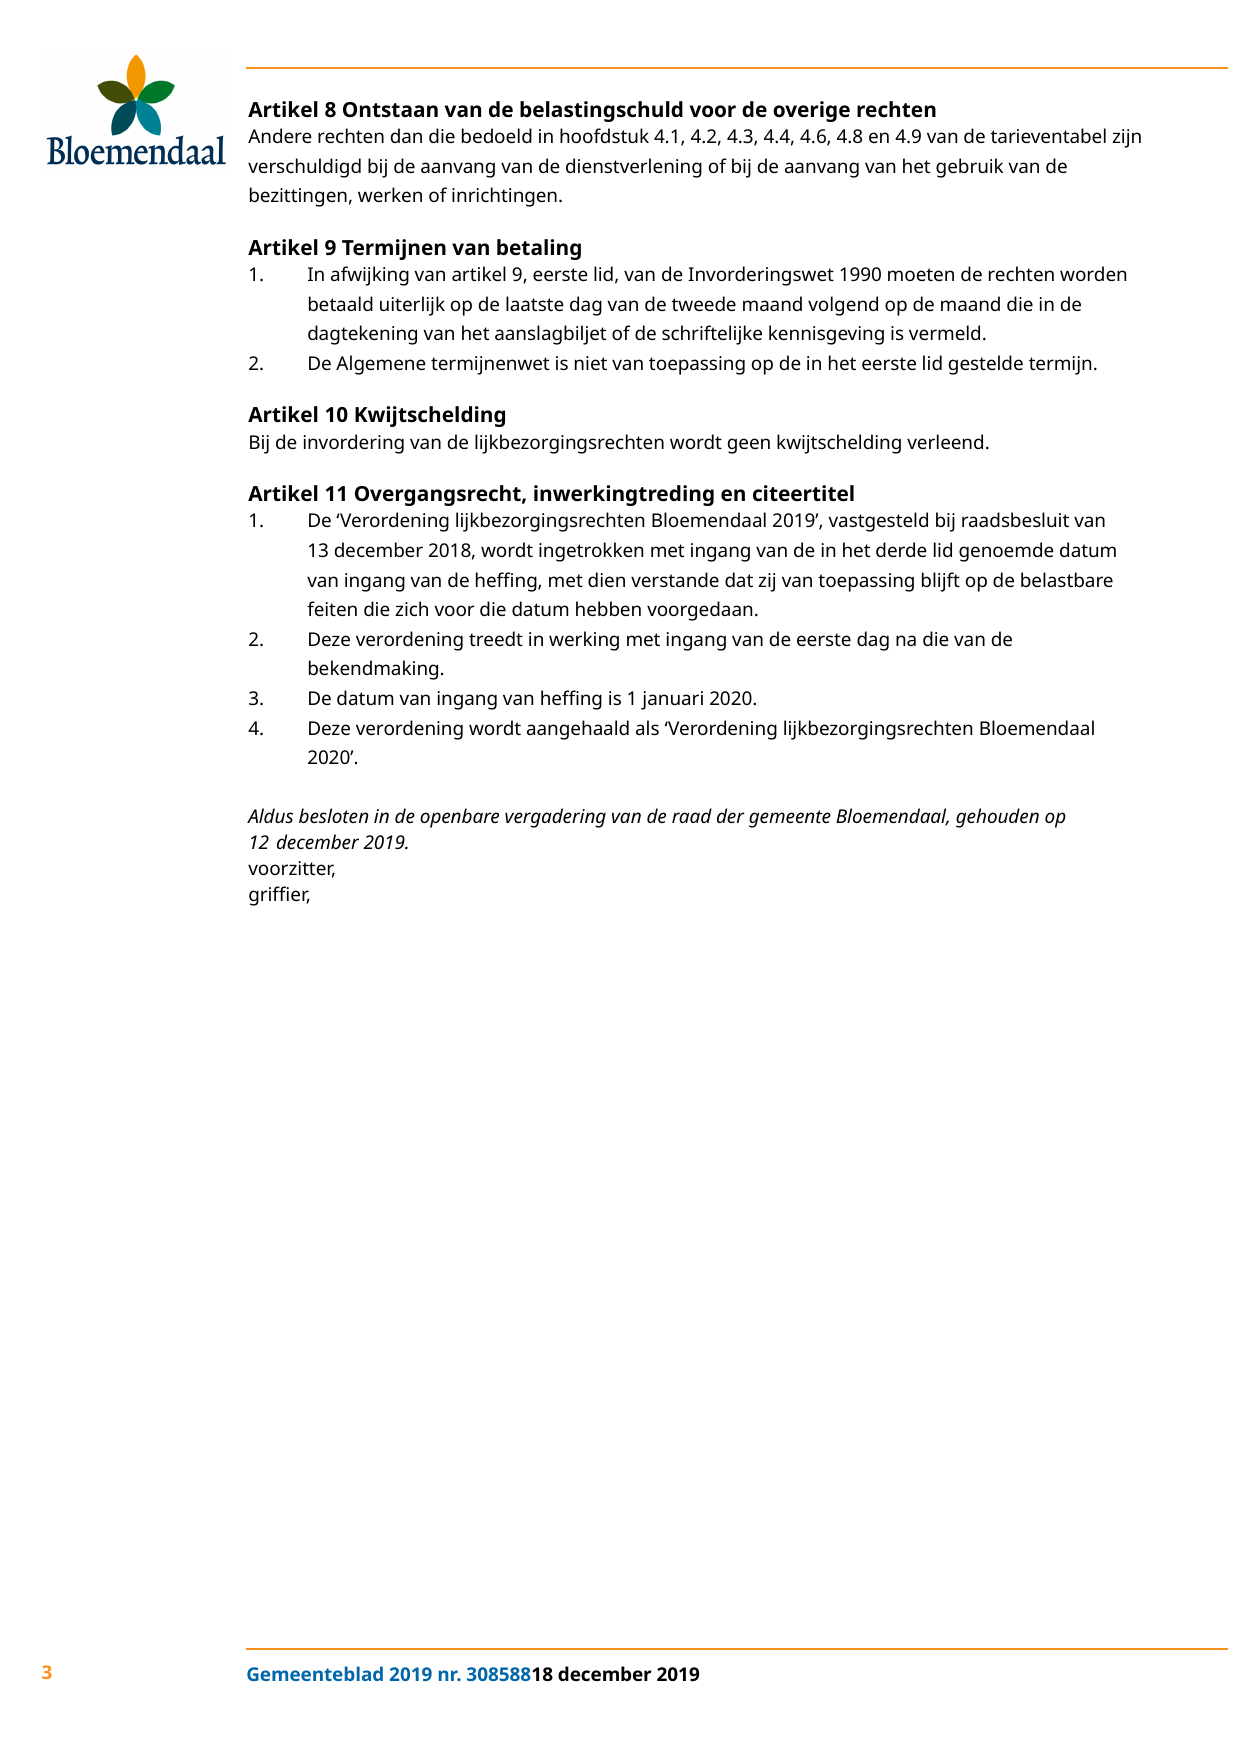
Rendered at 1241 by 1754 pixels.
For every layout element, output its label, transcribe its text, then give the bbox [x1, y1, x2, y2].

text Andere rechten dan die bedoeld in hoofdstuk 4.1, 4.2, 4.3, 4.4, 4.6, 4.8 en 4.9 van de tarieventabel zijn verschuldigd bij de aanvang van de dienstverlening of bij de aanvang van het gebruik van de bezittingen, werken of inrichtingen. [248, 123, 1152, 208]
list Deze verordening treedt in werking met ingang van de eerste dag na die van de bekendmaking. [248, 626, 1152, 681]
text Artikel 10 Kwijtschelding [248, 400, 1152, 429]
list Deze verordening wordt aangehaald als ‘Verordening lijkbezorgingsrechten Bloemendaal 2020’. [248, 715, 1152, 770]
text voorzitter, [248, 855, 1152, 881]
text Aldus besloten in de openbare vergadering van de raad der gemeente Bloemendaal, gehouden op 12 december 2019. [248, 803, 1152, 855]
text Artikel 9 Termijnen van betaling [248, 233, 1152, 261]
list De Algemene termijnenwet is niet van toepassing op de in het eerste lid gestelde termijn. [248, 350, 1152, 376]
list De datum van ingang van heffing is 1 januari 2020. [248, 685, 1152, 711]
text griffier, [248, 881, 1152, 906]
list In afwijking van artikel 9, eerste lid, van de Invorderingswet 1990 moeten de rechten worden betaald uiterlijk op de laatste dag van de tweede maand volgend op de maand die in de dagtekening van het aanslagbiljet of de schriftelijke kennisgeving is vermeld. [248, 261, 1152, 346]
picture [41, 47, 231, 172]
text Artikel 8 Ontstaan van de belastingschuld voor de overige rechten [248, 95, 1152, 123]
list De ‘Verordening lijkbezorgingsrechten Bloemendaal 2019’, vastgesteld bij raadsbesluit van 13 december 2018, wordt ingetrokken met ingang van de in het derde lid genoemde datum van ingang van de heffing, met dien verstande dat zij van toepassing blijft op de belastbare feiten die zich voor die datum hebben voorgedaan. [248, 508, 1152, 622]
text Artikel 11 Overgangsrecht, inwerkingtreding en citeertitel [248, 479, 1152, 508]
text Bij de invordering van de lijkbezorgingsrechten wordt geen kwijtschelding verleend. [248, 429, 1152, 454]
